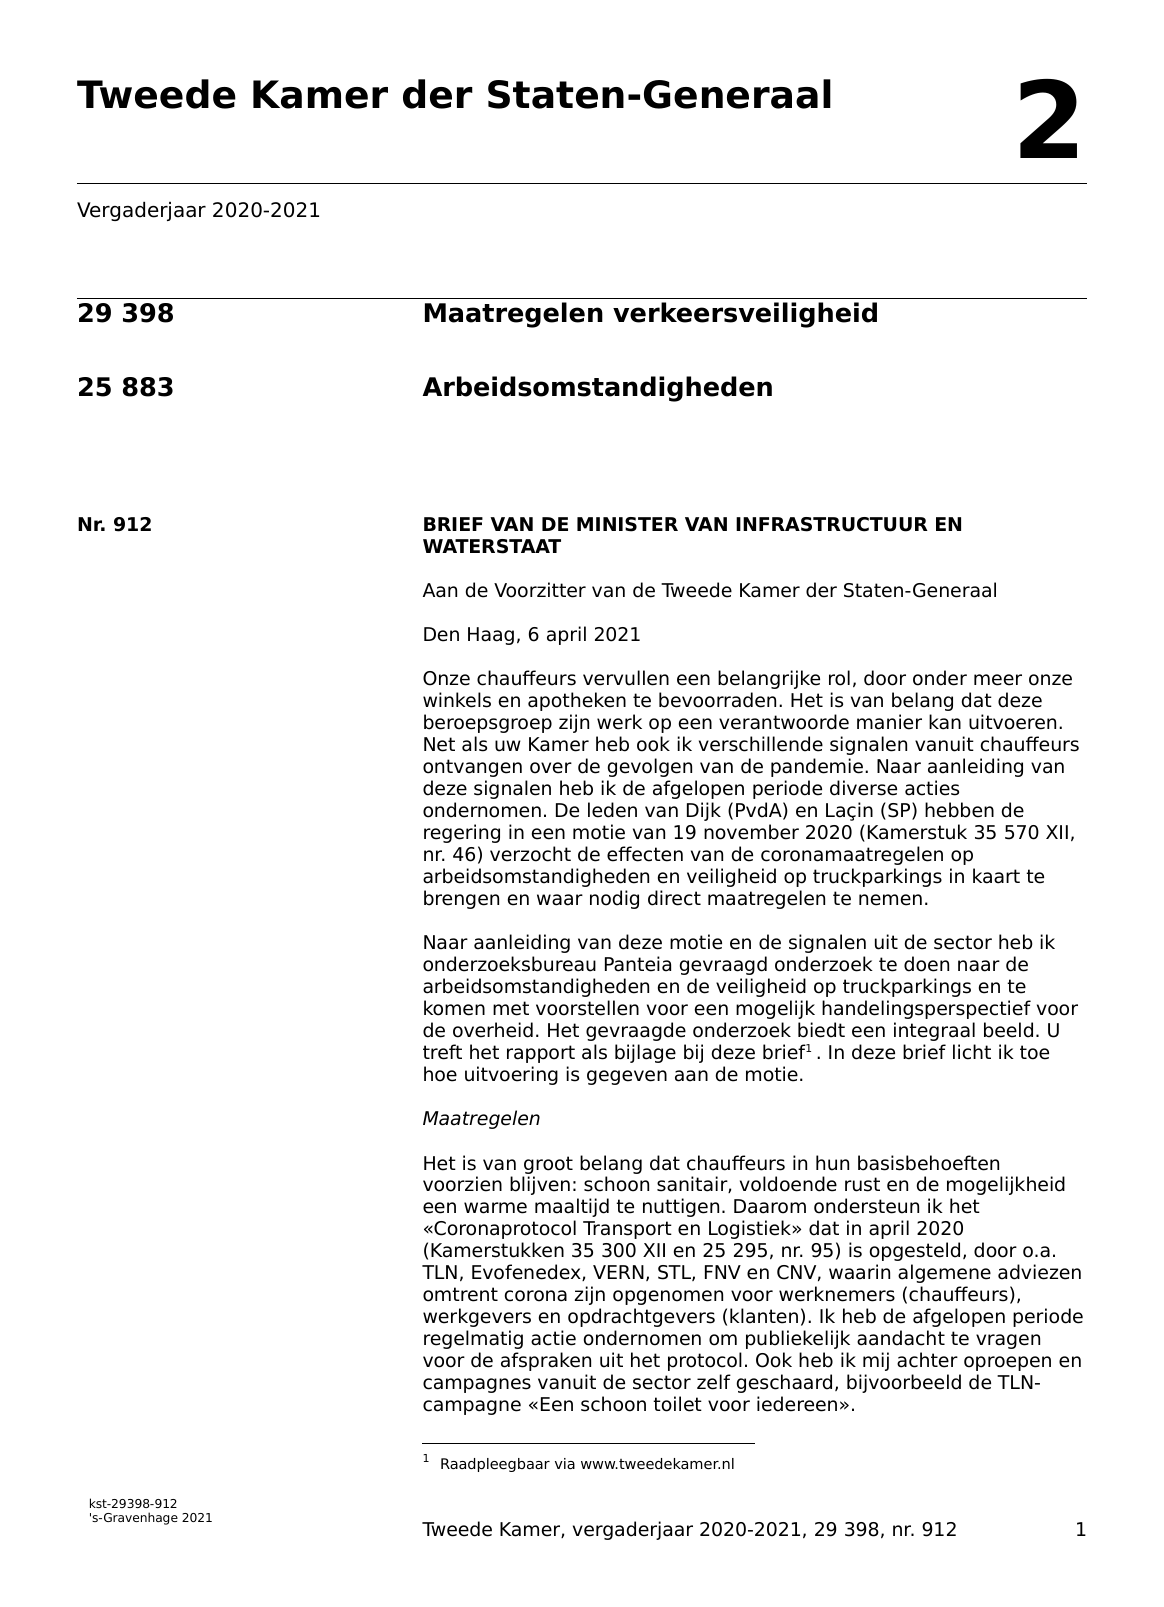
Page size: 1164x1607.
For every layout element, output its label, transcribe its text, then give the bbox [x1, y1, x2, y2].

text Onze chauffeurs vervullen een belangrijke rol, door onder meer onze winkels en apotheken te bevoorraden. Het is van belang dat deze beroepsgroep zijn werk op een verantwoorde manier kan uitvoeren. Net als uw Kamer heb ook ik verschillende signalen vanuit chauffeurs ontvangen over de gevolgen van de pandemie. Naar aanleiding van deze signalen heb ik de afgelopen periode diverse acties ondernomen. De leden van Dijk (PvdA) en Laçin (SP) hebben de regering in een motie van 19 november 2020 (Kamerstuk 35 570 XII, nr. 46) verzocht de effecten van de coronamaatregelen op arbeidsomstandigheden en veiligheid op truckparkings in kaart te brengen en waar nodig direct maatregelen te nemen. [422, 668, 1087, 910]
text Aan de Voorzitter van de Tweede Kamer der Staten-Generaal [422, 580, 1087, 602]
text Den Haag, 6 april 2021 [422, 624, 1087, 646]
text Naar aanleiding van deze motie en de signalen uit de sector heb ik onderzoeksbureau Panteia gevraagd onderzoek te doen naar de arbeidsomstandigheden en de veiligheid op truckparkings en te komen met voorstellen voor een mogelijk handelingsperspectief voor de overheid. Het gevraagde onderzoek biedt een integraal beeld. U treft het rapport als bijlage bij deze brief. In deze brief licht ik toe hoe uitvoering is gegeven aan de motie. [422, 932, 1087, 1086]
text Het is van groot belang dat chauffeurs in hun basisbehoeften voorzien blijven: schoon sanitair, voldoende rust en de mogelijkheid een warme maaltijd te nuttigen. Daarom ondersteun ik het «Coronaprotocol Transport en Logistiek» dat in april 2020 (Kamerstukken 35 300 XII en 25 295, nr. 95) is opgesteld, door o.a. TLN, Evofenedex, VERN, STL, FNV en CNV, waarin algemene adviezen omtrent corona zijn opgenomen voor werknemers (chauffeurs), werkgevers en opdrachtgevers (klanten). Ik heb de afgelopen periode regelmatig actie ondernomen om publiekelijk aandacht te vragen voor de afspraken uit het protocol. Ook heb ik mij achter oproepen en campagnes vanuit de sector zelf geschaard, bijvoorbeeld de TLN-campagne «Een schoon toilet voor iedereen». [422, 1152, 1087, 1416]
text kst-29398-912 [88, 1497, 323, 1511]
subtitle 29 398 Maatregelen verkeersveiligheid [77, 299, 1087, 329]
text Raadpleegbaar via www.tweedekamer.nl [422, 1452, 1087, 1474]
subtitle 25 883 Arbeidsomstandigheden [77, 373, 1087, 403]
subtitle Maatregelen [422, 1108, 1087, 1130]
subtitle Nr. 912 BRIEF VAN DE MINISTER VAN INFRASTRUCTUUR EN WATERSTAAT [77, 514, 1087, 558]
table_header Tweede Kamer der Staten-Generaal [77, 59, 886, 183]
text 's-Gravenhage 2021 [88, 1511, 323, 1525]
table_cell Vergaderjaar 2020-2021 [77, 184, 1087, 298]
table_header 2 [886, 59, 1087, 183]
